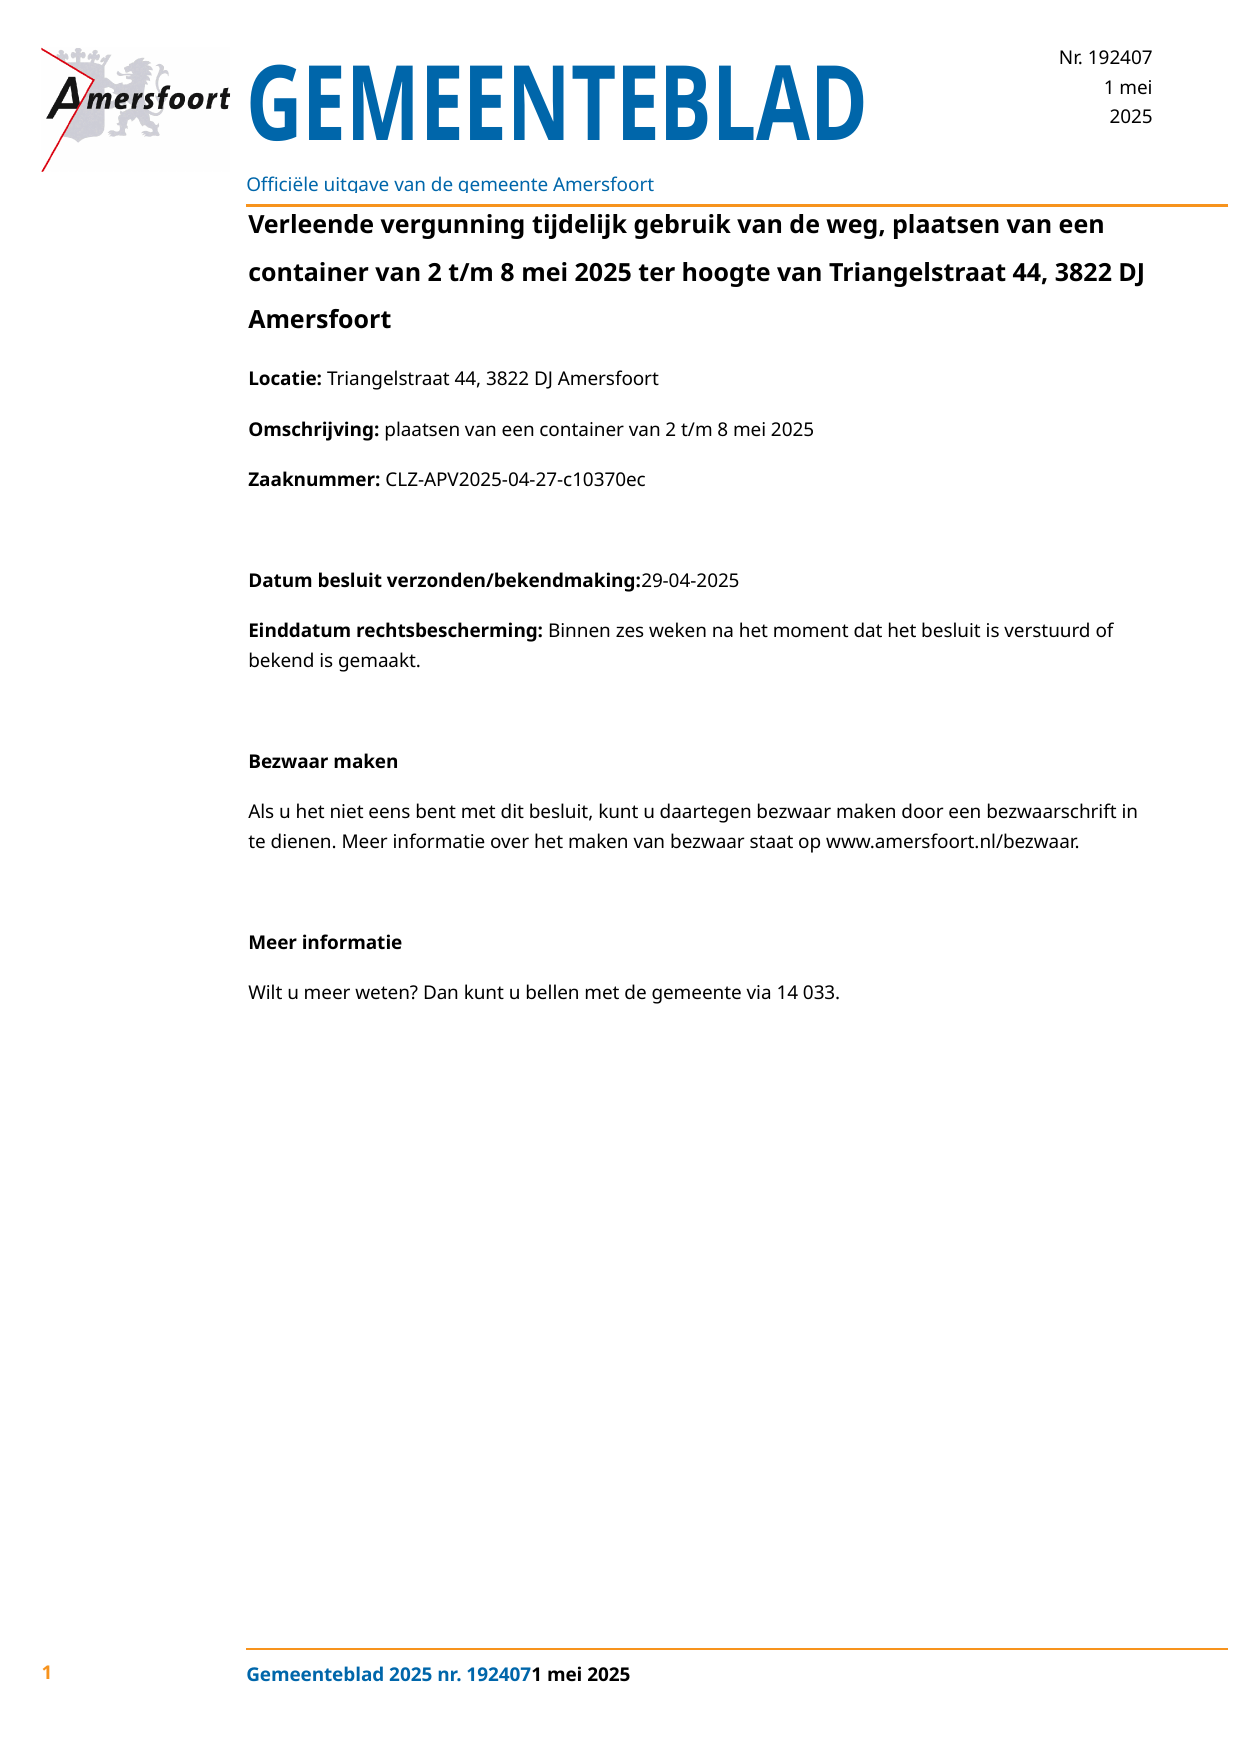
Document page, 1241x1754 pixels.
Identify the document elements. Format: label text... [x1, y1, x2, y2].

text Verleende vergunning tijdelijk gebruik van de weg, plaatsen van een container van 2 t/m 8 mei 2025 ter hoogte van Triangelstraat 44, 3822 DJ Amersfoort [248, 207, 1152, 336]
text Zaaknummer: CLZ-APV2025-04-27-c10370ec [248, 466, 1152, 492]
picture [41, 47, 231, 172]
text Datum besluit verzonden/bekendmaking:29-04-2025 [248, 567, 1152, 593]
text Meer informatie [248, 929, 1152, 954]
text Omschrijving: plaatsen van een container van 2 t/m 8 mei 2025 [248, 416, 1152, 442]
text Bezwaar maken [248, 748, 1152, 774]
text Als u het niet eens bent met dit besluit, kunt u daartegen bezwaar maken door een bezwaarschrift in te dienen. Meer informatie over het maken van bezwaar staat op www.amersfoort.nl/bezwaar. [248, 798, 1152, 854]
text Locatie: Triangelstraat 44, 3822 DJ Amersfoort [248, 366, 1152, 391]
text Einddatum rechtsbescherming: Binnen zes weken na het moment dat het besluit is verstuurd of bekend is gemaakt. [248, 618, 1152, 673]
text Wilt u meer weten? Dan kunt u bellen met de gemeente via 14 033. [248, 979, 1152, 1005]
